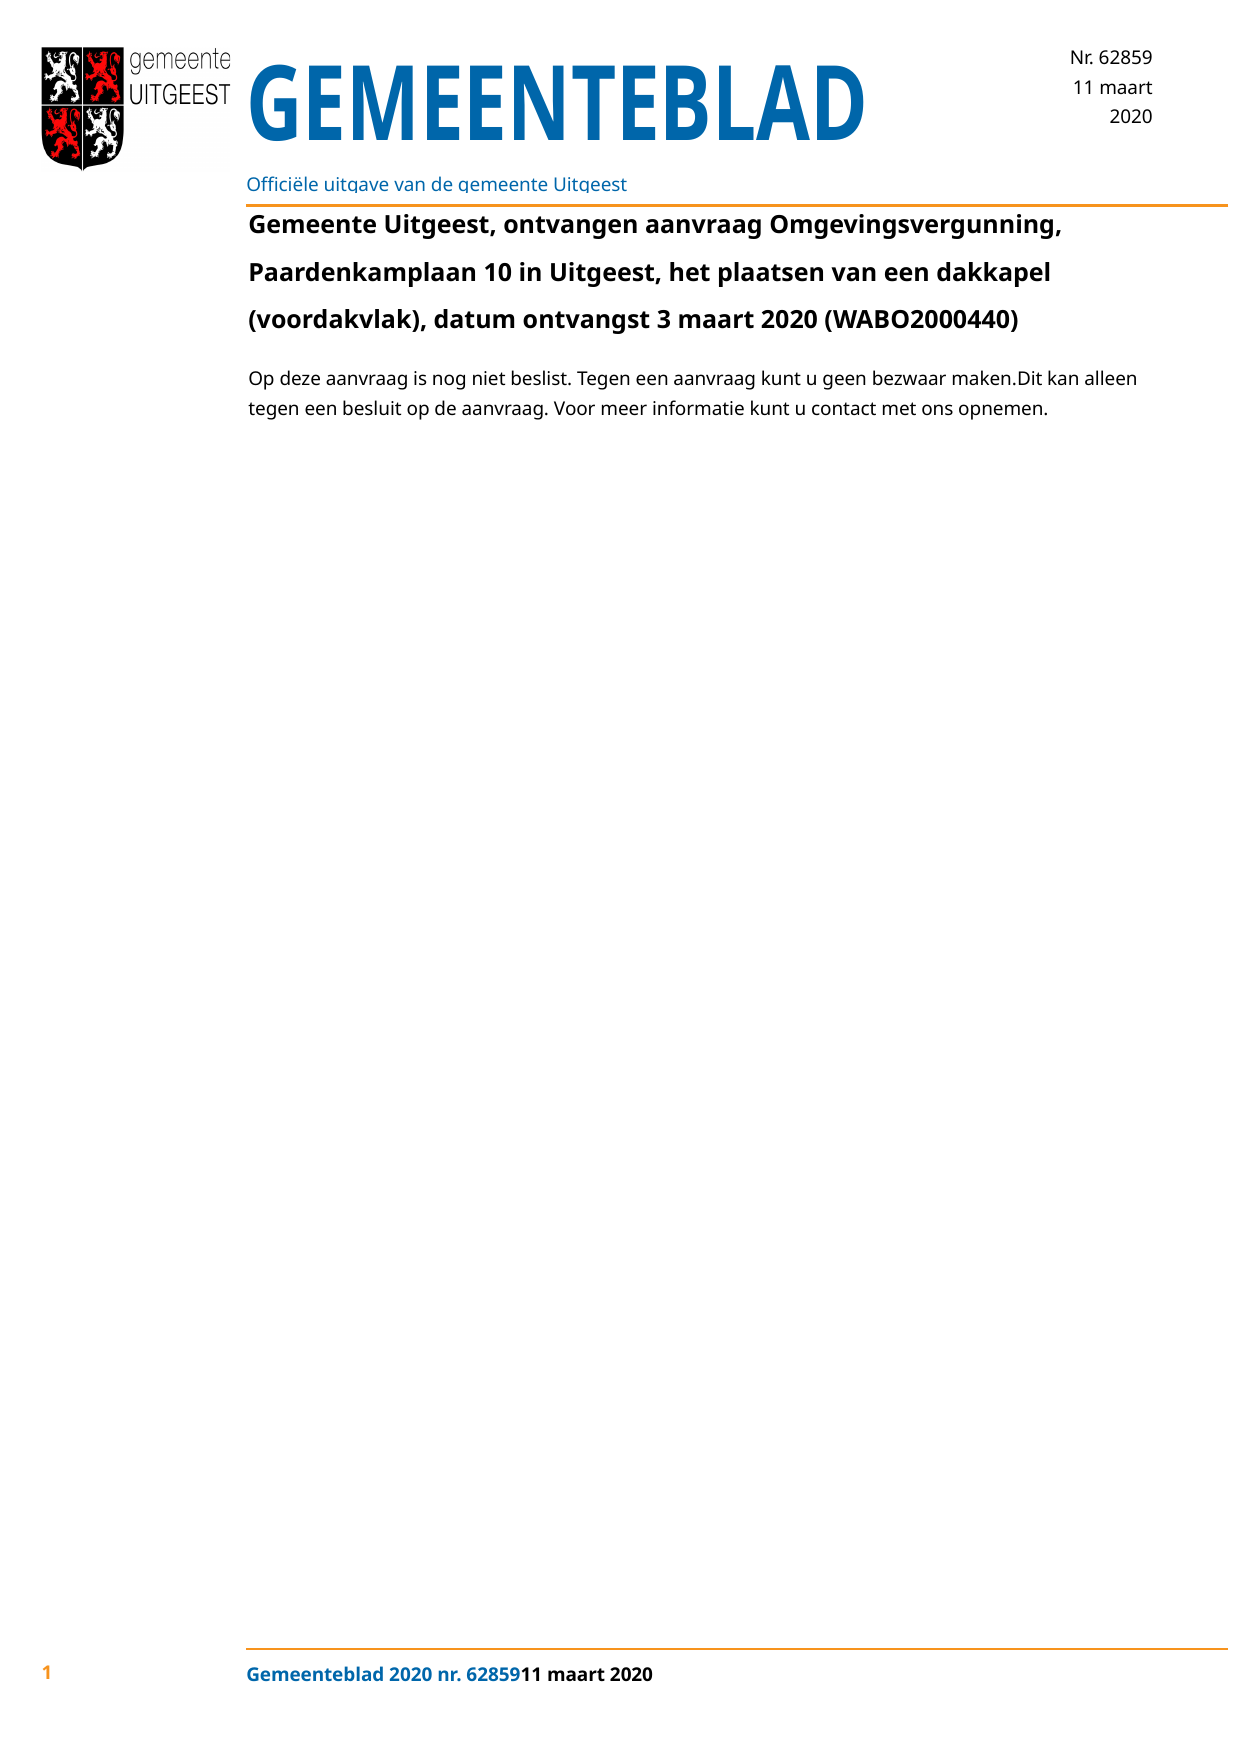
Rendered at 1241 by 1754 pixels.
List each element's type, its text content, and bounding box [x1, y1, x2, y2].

picture [41, 47, 231, 172]
text Gemeente Uitgeest, ontvangen aanvraag Omgevingsvergunning, Paardenkamplaan 10 in Uitgeest, het plaatsen van een dakkapel (voordakvlak), datum ontvangst 3 maart 2020 (WABO2000440) [248, 207, 1152, 336]
text Op deze aanvraag is nog niet beslist. Tegen een aanvraag kunt u geen bezwaar maken.Dit kan alleen tegen een besluit op de aanvraag. Voor meer informatie kunt u contact met ons opnemen. [248, 366, 1152, 421]
